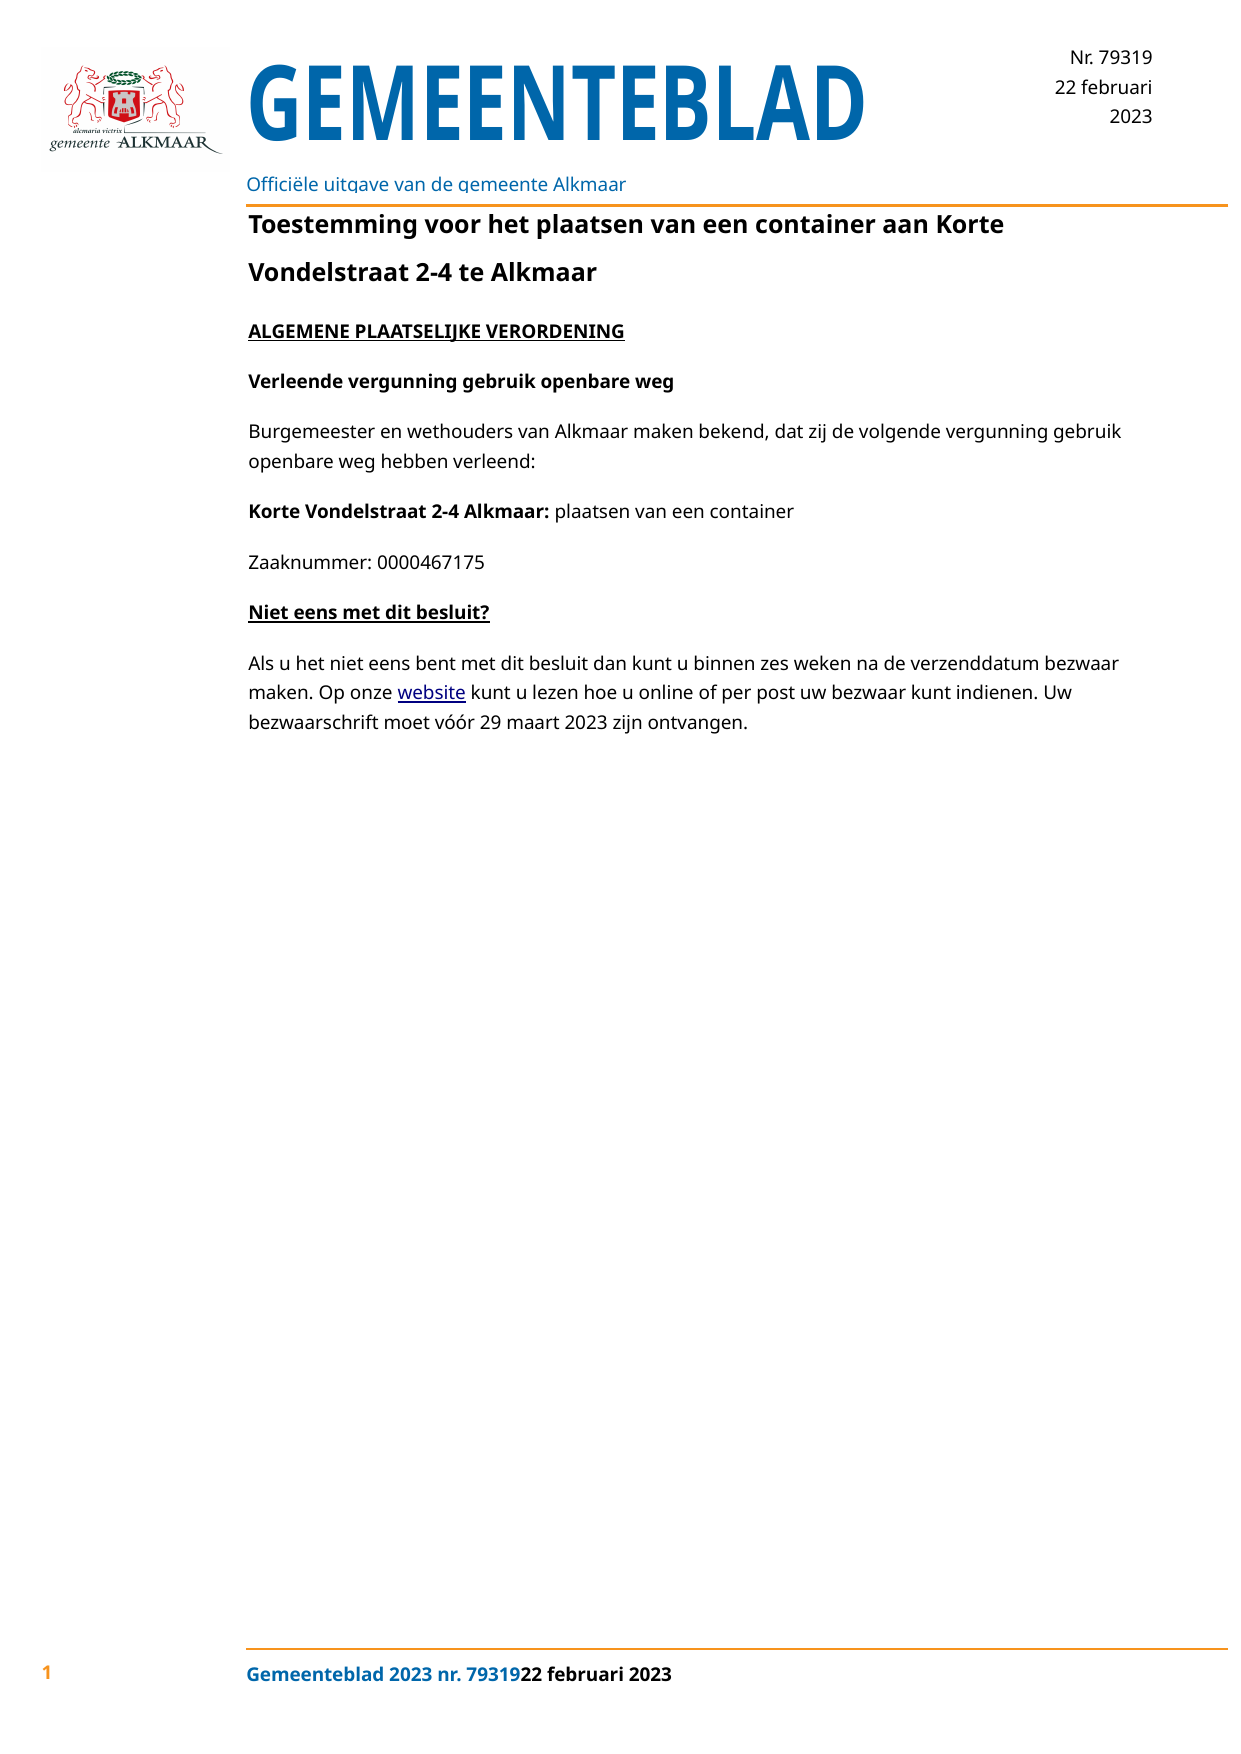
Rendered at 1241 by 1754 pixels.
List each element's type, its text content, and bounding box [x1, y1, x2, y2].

text Als u het niet eens bent met dit besluit dan kunt u binnen zes weken na de verzenddatum bezwaar maken. Op onze website kunt u lezen hoe u online of per post uw bezwaar kunt indienen. Uw bezwaarschrift moet vóór 29 maart 2023 zijn ontvangen. [248, 650, 1152, 735]
text Verleende vergunning gebruik openbare weg [248, 368, 1152, 394]
text Niet eens met dit besluit? [248, 599, 1152, 625]
text Korte Vondelstraat 2-4 Alkmaar: plaatsen van een container [248, 499, 1152, 524]
text Zaaknummer: 0000467175 [248, 549, 1152, 575]
text Toestemming voor het plaatsen van een container aan Korte Vondelstraat 2-4 te Alkmaar [248, 207, 1152, 288]
text ALGEMENE PLAATSELIJKE VERORDENING [248, 318, 1152, 344]
text Burgemeester en wethouders van Alkmaar maken bekend, dat zij de volgende vergunning gebruik openbare weg hebben verleend: [248, 419, 1152, 474]
picture [41, 47, 231, 172]
